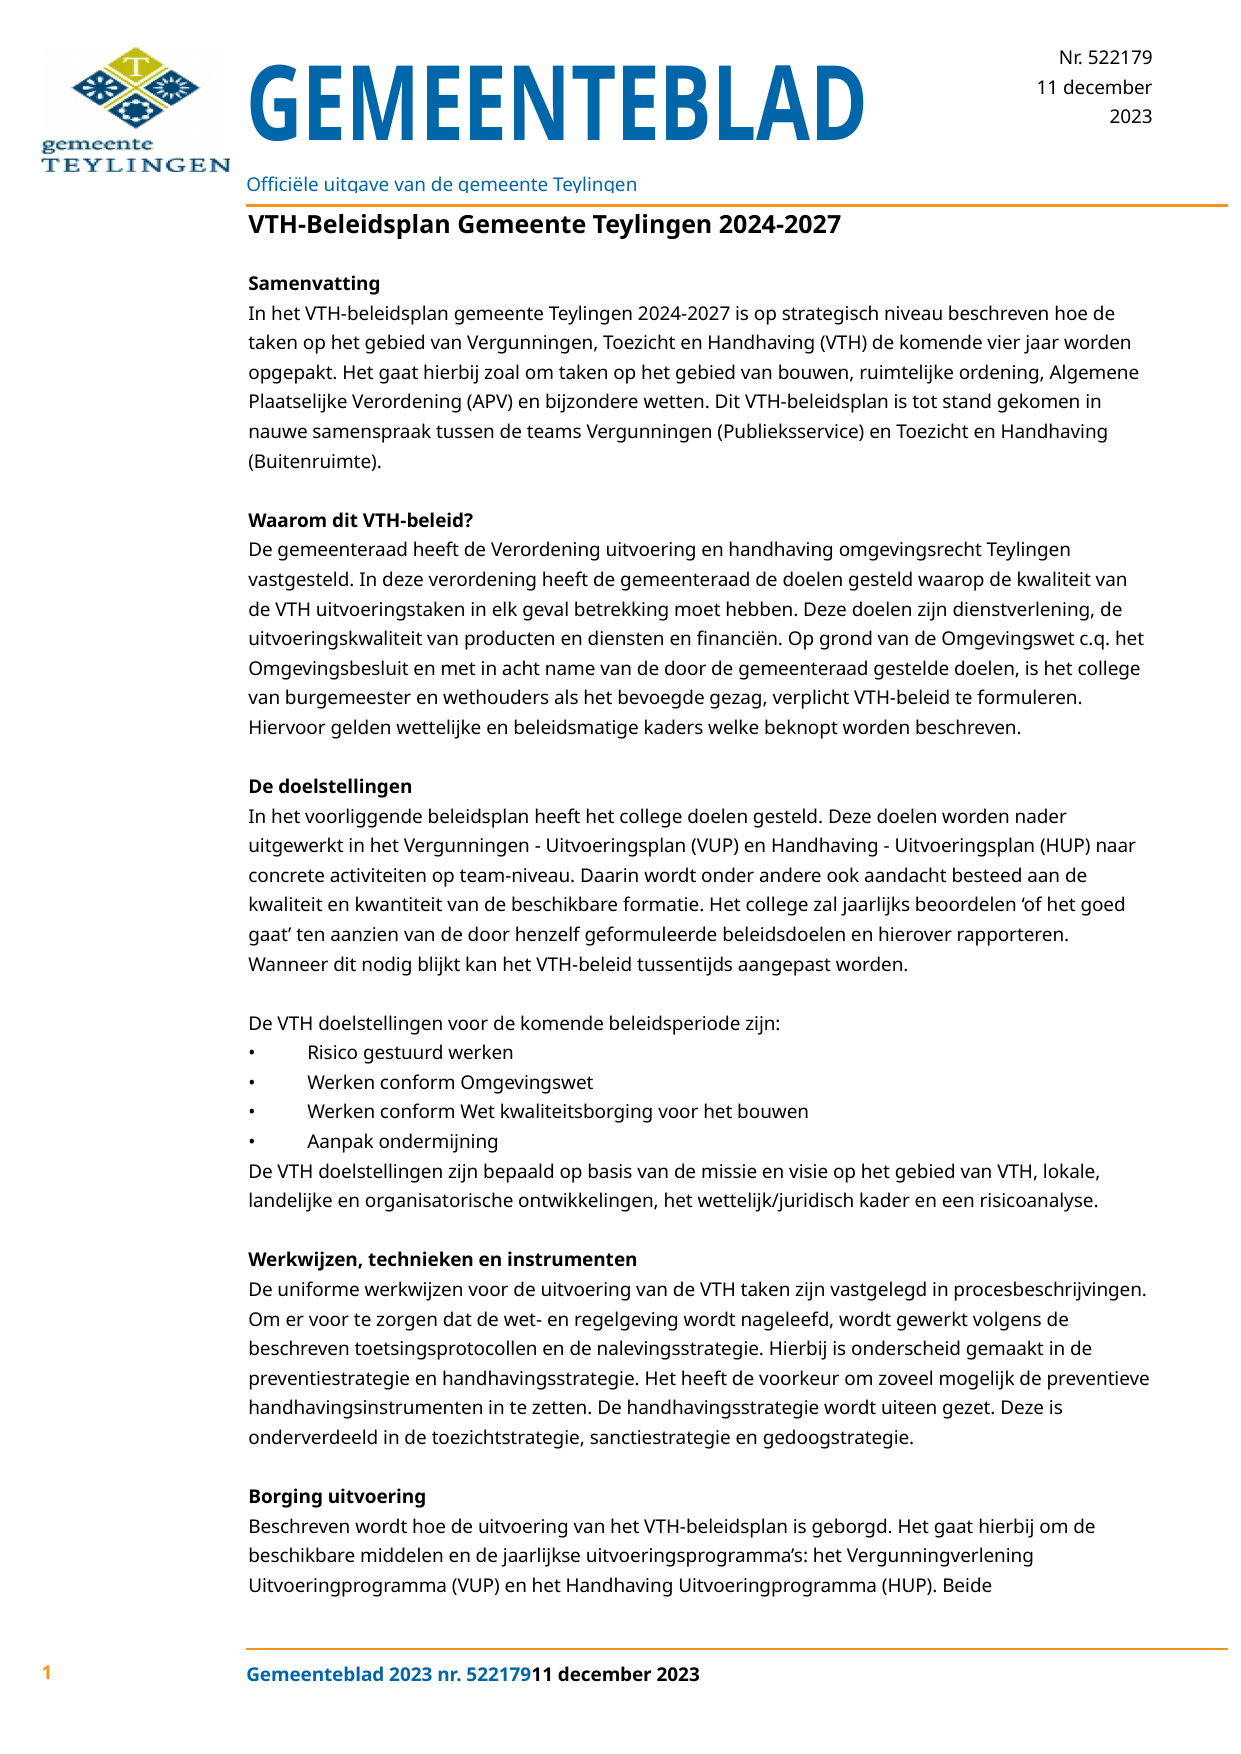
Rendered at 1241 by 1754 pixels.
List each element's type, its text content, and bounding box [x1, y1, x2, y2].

picture [41, 47, 231, 172]
text In het VTH-beleidsplan gemeente Teylingen 2024-2027 is op strategisch niveau beschreven hoe de taken op het gebied van Vergunningen, Toezicht en Handhaving (VTH) de komende vier jaar worden opgepakt. Het gaat hierbij zoal om taken op het gebied van bouwen, ruimtelijke ordening, Algemene Plaatselijke Verordening (APV) en bijzondere wetten. Dit VTH-beleidsplan is tot stand gekomen in nauwe samenspraak tussen de teams Vergunningen (Publieksservice) en Toezicht en Handhaving (Buitenruimte). [248, 300, 1152, 473]
text De gemeenteraad heeft de Verordening uitvoering en handhaving omgevingsrecht Teylingen vastgesteld. In deze verordening heeft de gemeenteraad de doelen gesteld waarop de kwaliteit van de VTH uitvoeringstaken in elk geval betrekking moet hebben. Deze doelen zijn dienstverlening, de uitvoeringskwaliteit van producten en diensten en financiën. Op grond van de Omgevingswet c.q. het Omgevingsbesluit en met in acht name van de door de gemeenteraad gestelde doelen, is het college van burgemeester en wethouders als het bevoegde gezag, verplicht VTH-beleid te formuleren. Hiervoor gelden wettelijke en beleidsmatige kaders welke beknopt worden beschreven. [248, 537, 1152, 740]
text De uniforme werkwijzen voor de uitvoering van de VTH taken zijn vastgelegd in procesbeschrijvingen. Om er voor te zorgen dat de wet- en regelgeving wordt nageleefd, wordt gewerkt volgens de beschreven toetsingsprotocollen en de nalevingsstrategie. Hierbij is onderscheid gemaakt in de preventiestrategie en handhavingsstrategie. Het heeft de voorkeur om zoveel mogelijk de preventieve handhavingsinstrumenten in te zetten. De handhavingsstrategie wordt uiteen gezet. Deze is onderverdeeld in de toezichtstrategie, sanctiestrategie en gedoogstrategie. [248, 1276, 1152, 1450]
list Werken conform Wet kwaliteitsborging voor het bouwen [248, 1099, 1152, 1124]
list Aanpak ondermijning [248, 1128, 1152, 1154]
text De VTH doelstellingen voor de komende beleidsperiode zijn: [248, 1010, 1152, 1036]
text Borging uitvoering [248, 1483, 1152, 1509]
text VTH-Beleidsplan Gemeente Teylingen 2024-2027 [248, 207, 1152, 241]
text Samenvatting [248, 270, 1152, 296]
text Beschreven wordt hoe de uitvoering van het VTH-beleidsplan is geborgd. Het gaat hierbij om de beschikbare middelen en de jaarlijkse uitvoeringsprogramma’s: het Vergunningverlening Uitvoeringprogramma (VUP) en het Handhaving Uitvoeringprogramma (HUP). Beide [248, 1513, 1152, 1598]
text De VTH doelstellingen zijn bepaald op basis van de missie en visie op het gebied van VTH, lokale, landelijke en organisatorische ontwikkelingen, het wettelijk/juridisch kader en een risicoanalyse. [248, 1158, 1152, 1213]
list Risico gestuurd werken [248, 1039, 1152, 1065]
text De doelstellingen [248, 773, 1152, 799]
text Werkwijzen, technieken en instrumenten [248, 1247, 1152, 1272]
list Werken conform Omgevingswet [248, 1069, 1152, 1095]
text In het voorliggende beleidsplan heeft het college doelen gesteld. Deze doelen worden nader uitgewerkt in het Vergunningen - Uitvoeringsplan (VUP) en Handhaving - Uitvoeringsplan (HUP) naar concrete activiteiten op team-niveau. Daarin wordt onder andere ook aandacht besteed aan de kwaliteit en kwantiteit van de beschikbare formatie. Het college zal jaarlijks beoordelen ‘of het goed gaat’ ten aanzien van de door henzelf geformuleerde beleidsdoelen en hierover rapporteren. Wanneer dit nodig blijkt kan het VTH-beleid tussentijds aangepast worden. [248, 803, 1152, 976]
text Waarom dit VTH-beleid? [248, 507, 1152, 533]
